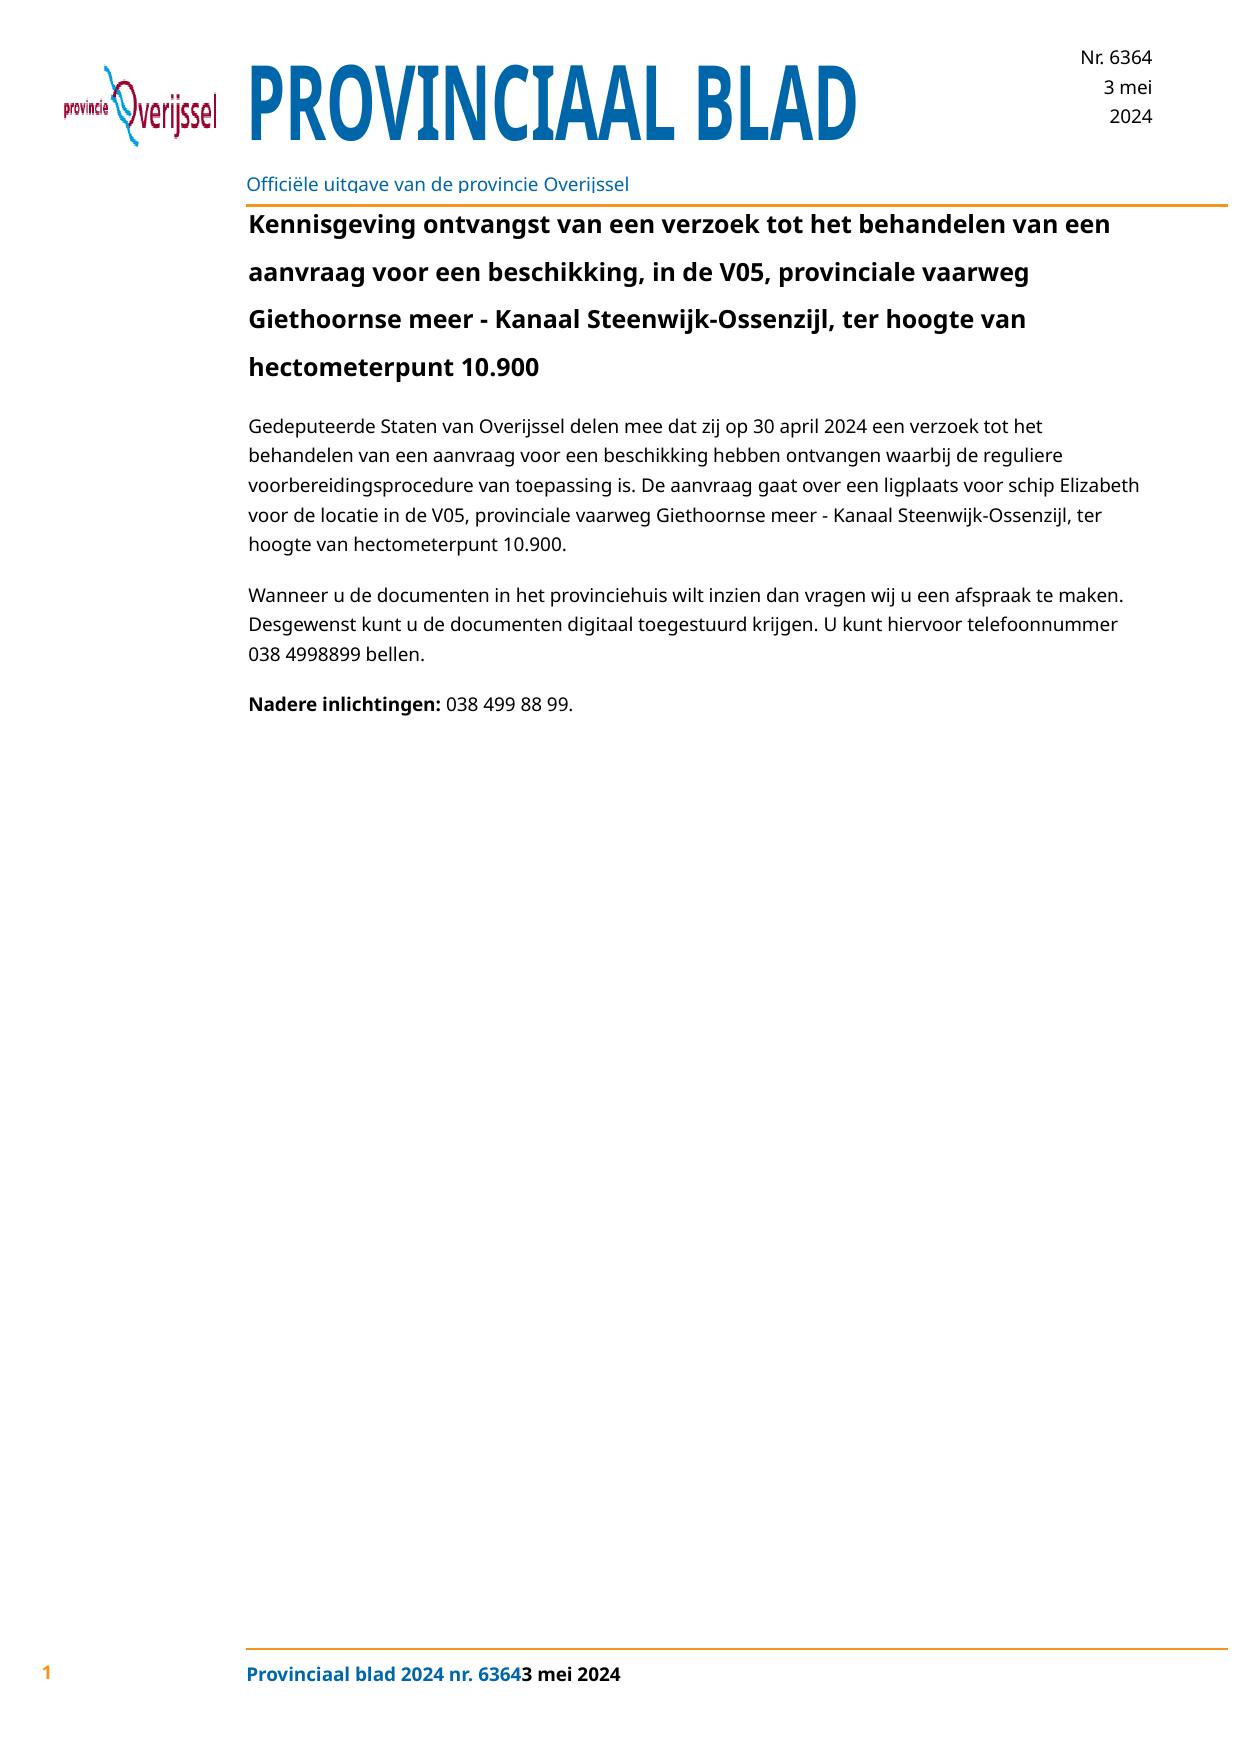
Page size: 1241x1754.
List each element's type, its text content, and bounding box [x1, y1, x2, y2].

picture [41, 47, 231, 172]
text Kennisgeving ontvangst van een verzoek tot het behandelen van een aanvraag voor een beschikking, in de V05, provinciale vaarweg Giethoornse meer - Kanaal Steenwijk-Ossenzijl, ter hoogte van hectometerpunt 10.900 [248, 207, 1152, 384]
text Gedeputeerde Staten van Overijssel delen mee dat zij op 30 april 2024 een verzoek tot het behandelen van een aanvraag voor een beschikking hebben ontvangen waarbij de reguliere voorbereidingsprocedure van toepassing is. De aanvraag gaat over een ligplaats voor schip Elizabeth voor de locatie in de V05, provinciale vaarweg Giethoornse meer - Kanaal Steenwijk-Ossenzijl, ter hoogte van hectometerpunt 10.900. [248, 413, 1152, 557]
text Wanneer u de documenten in het provinciehuis wilt inzien dan vragen wij u een afspraak te maken. Desgewenst kunt u de documenten digitaal toegestuurd krijgen. U kunt hiervoor telefoonnummer 038 4998899 bellen. [248, 582, 1152, 667]
text Nadere inlichtingen: 038 499 88 99. [248, 691, 1152, 717]
